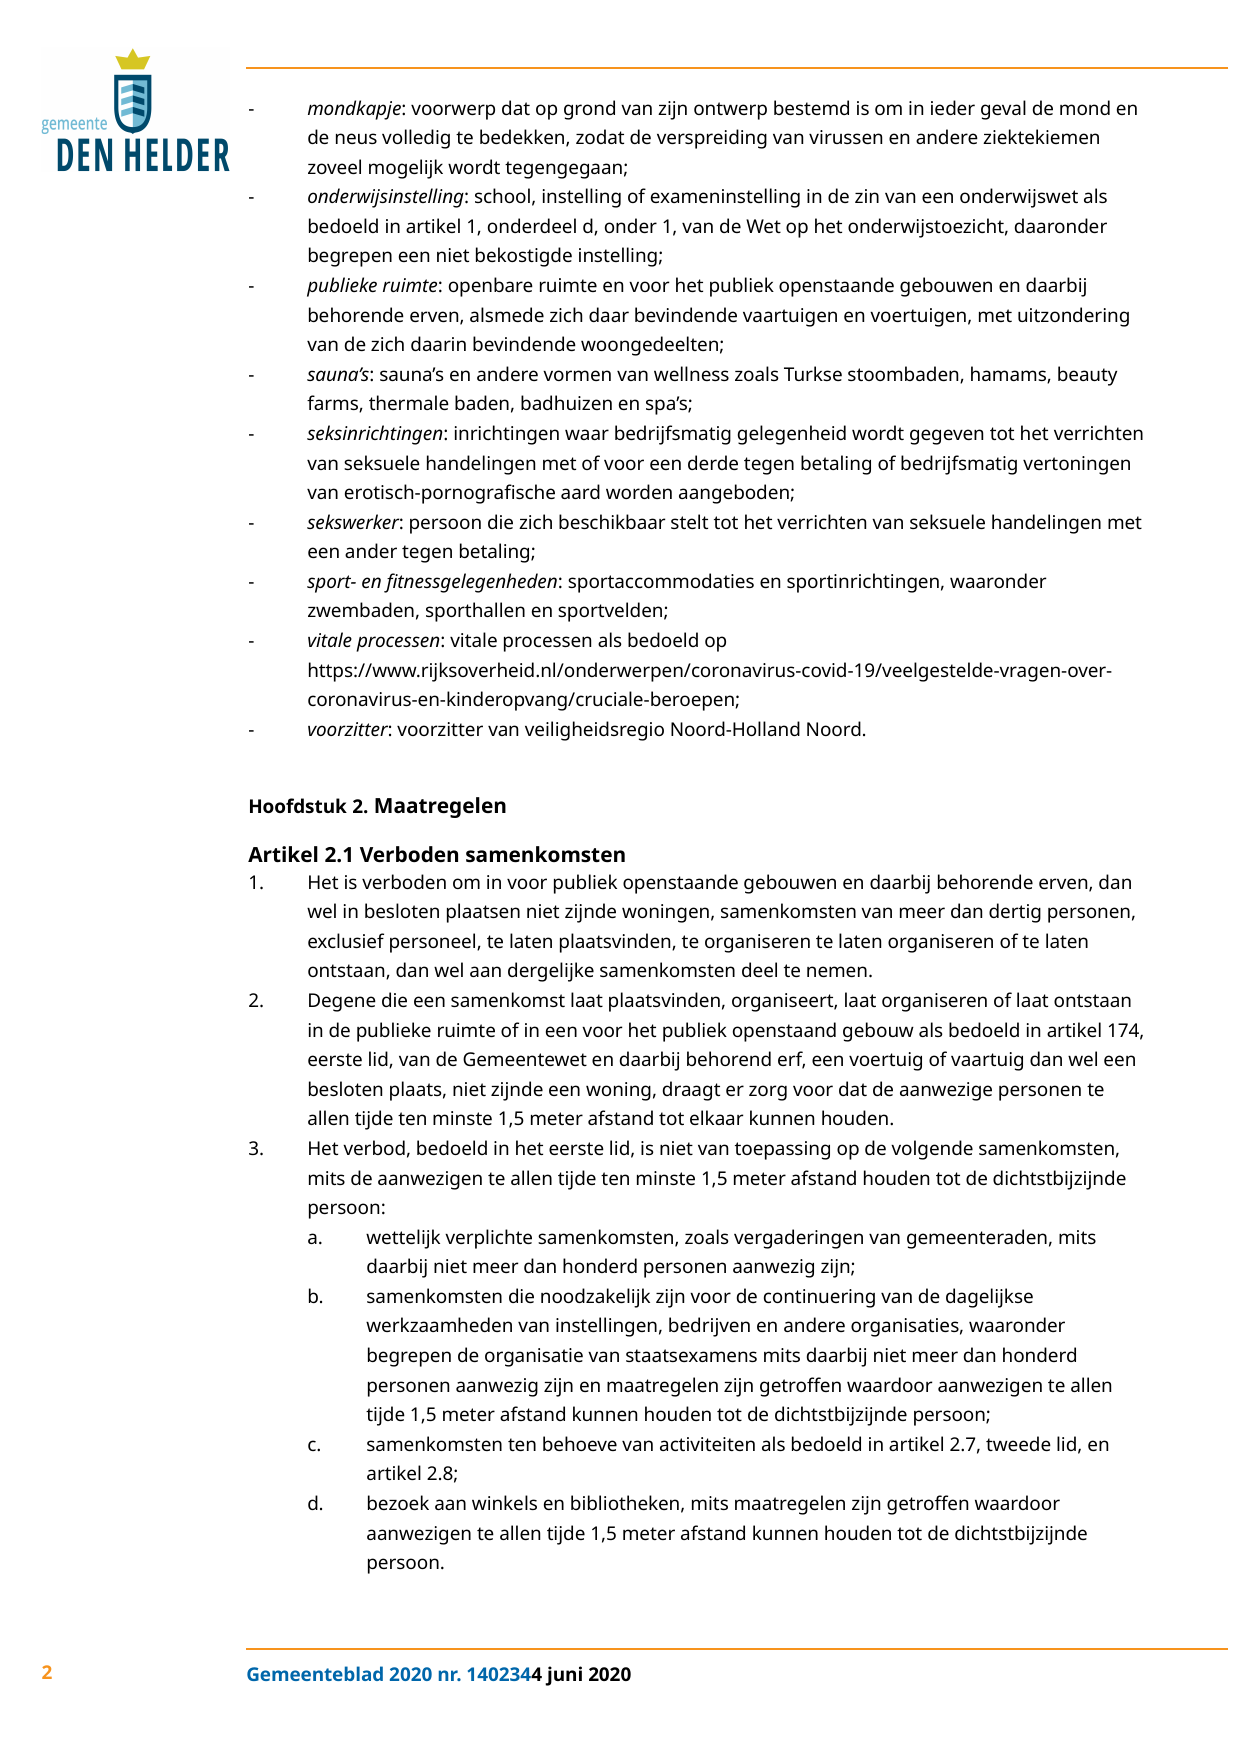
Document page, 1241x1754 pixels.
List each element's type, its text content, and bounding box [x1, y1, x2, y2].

list samenkomsten die noodzakelijk zijn voor de continuering van de dagelijkse werkzaamheden van instellingen, bedrijven en andere organisaties, waaronder begrepen de organisatie van staatsexamens mits daarbij niet meer dan honderd personen aanwezig zijn en maatregelen zijn getroffen waardoor aanwezigen te allen tijde 1,5 meter afstand kunnen houden tot de dichtstbijzijnde persoon; [307, 1283, 1152, 1427]
list bezoek aan winkels en bibliotheken, mits maatregelen zijn getroffen waardoor aanwezigen te allen tijde 1,5 meter afstand kunnen houden tot de dichtstbijzijnde persoon. [307, 1490, 1152, 1575]
list wettelijk verplichte samenkomsten, zoals vergaderingen van gemeenteraden, mits daarbij niet meer dan honderd personen aanwezig zijn; [307, 1224, 1152, 1279]
text Artikel 2.1 Verboden samenkomsten [248, 841, 1152, 869]
picture [182, 144, 187, 165]
list publieke ruimte: openbare ruimte en voor het publiek openstaande gebouwen en daarbij behorende erven, alsmede zich daar bevindende vaartuigen en voertuigen, met uitzondering van de zich daarin bevindende woongedeelten; [248, 272, 1152, 357]
picture [63, 144, 68, 165]
picture [220, 160, 224, 172]
list sekswerker: persoon die zich beschikbaar stelt tot het verrichten van seksuele handelingen met een ander tegen betaling; [248, 509, 1152, 564]
list Het verbod, bedoeld in het eerste lid, is niet van toepassing op de volgende samenkomsten, mits de aanwezigen te allen tijde ten minste 1,5 meter afstand houden tot de dichtstbijzijnde persoon: [248, 1135, 1152, 1220]
list seksinrichtingen: inrichtingen waar bedrijfsmatig gelegenheid wordt gegeven tot het verrichten van seksuele handelingen met of voor een derde tegen betaling of bedrijfsmatig vertoningen van erotisch-pornografische aard worden aangeboden; [248, 420, 1152, 505]
list samenkomsten ten behoeve van activiteiten als bedoeld in artikel 2.7, tweede lid, en artikel 2.8; [307, 1431, 1152, 1486]
picture [100, 154, 106, 172]
list sport- en fitnessgelegenheden: sportaccommodaties en sportinrichtingen, waaronder zwembaden, sporthallen en sportvelden; [248, 568, 1152, 623]
picture [41, 47, 231, 172]
list vitale processen: vitale processen als bedoeld op https://www.rijksoverheid.nl/onderwerpen/coronavirus-covid-19/veelgestelde-vragen-over-coronavirus-en-kinderopvang/cruciale-beroepen; [248, 627, 1152, 712]
list voorzitter: voorzitter van veiligheidsregio Noord-Holland Noord. [248, 716, 1152, 742]
list Degene die een samenkomst laat plaatsvinden, organiseert, laat organiseren of laat ontstaan in de publieke ruimte of in een voor het publiek openstaand gebouw als bedoeld in artikel 174, eerste lid, van de Gemeentewet en daarbij behorend erf, een voertuig of vaartuig dan wel een besloten plaats, niet zijnde een woning, draagt er zorg voor dat de aanwezige personen te allen tijde ten minste 1,5 meter afstand tot elkaar kunnen houden. [248, 987, 1152, 1131]
list mondkapje: voorwerp dat op grond van zijn ontwerp bestemd is om in ieder geval de mond en de neus volledig te bedekken, zodat de verspreiding van virussen en andere ziektekiemen zoveel mogelijk wordt tegengegaan; [248, 95, 1152, 180]
text Hoofdstuk 2. Maatregelen [248, 791, 1152, 820]
list onderwijsinstelling: school, instelling of exameninstelling in de zin van een onderwijswet als bedoeld in artikel 1, onderdeel d, onder 1, van de Wet op het onderwijstoezicht, daaronder begrepen een niet bekostigde instelling; [248, 183, 1152, 268]
picture [130, 157, 135, 172]
list sauna’s: sauna’s en andere vormen van wellness zoals Turkse stoombaden, hamams, beauty farms, thermale baden, badhuizen en spa’s; [248, 361, 1152, 416]
list Het is verboden om in voor publiek openstaande gebouwen en daarbij behorende erven, dan wel in besloten plaatsen niet zijnde woningen, samenkomsten van meer dan dertig personen, exclusief personeel, te laten plaatsvinden, te organiseren te laten organiseren of te laten ontstaan, dan wel aan dergelijke samenkomsten deel te nemen. [248, 869, 1152, 983]
